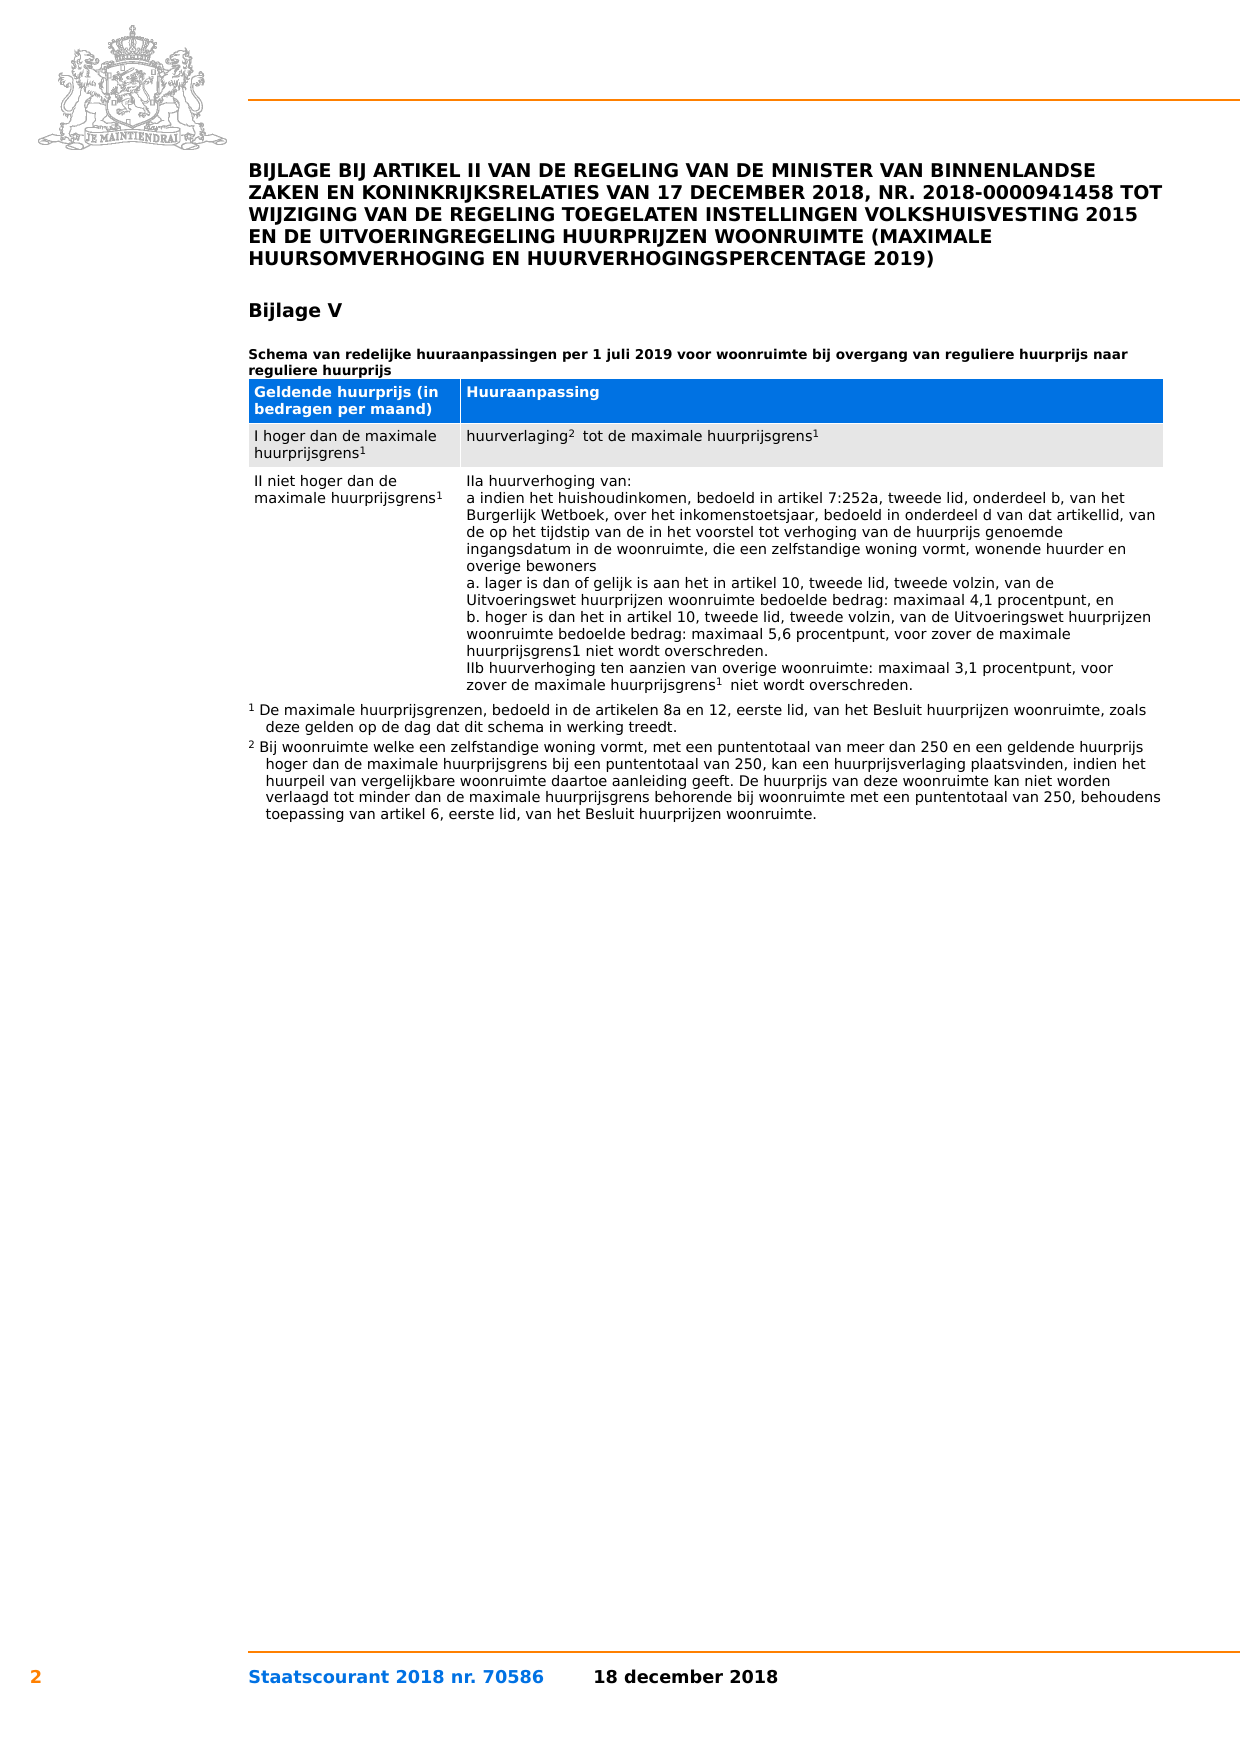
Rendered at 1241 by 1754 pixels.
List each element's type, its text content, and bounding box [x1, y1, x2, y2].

table_cell Huuraanpassing [461, 379, 1163, 423]
table_cell IIa huurverhoging van: a indien het huishoudinkomen, bedoeld in artikel 7:252a, tweede lid, onderdeel b, van het Burgerlijk Wetboek, over het inkomenstoetsjaar, bedoeld in onderdeel d van dat artikellid, van de op het tijdstip van de in het voorstel tot verhoging van de huurprijs genoemde ingangsdatum in de woonruimte, die een zelfstandige woning vormt, wonende huurder en overige bewoners a. lager is dan of gelijk is aan het in artikel 10, tweede lid, tweede volzin, van de Uitvoeringswet huurprijzen woonruimte bedoelde bedrag: maximaal 4,1 procentpunt, en b. hoger is dan het in artikel 10, tweede lid, tweede volzin, van de Uitvoeringswet huurprijzen woonruimte bedoelde bedrag: maximaal 5,6 procentpunt, voor zover de maximale huurprijsgrens1 niet wordt overschreden. IIb huurverhoging ten aanzien van overige woonruimte: maximaal 3,1 procentpunt, voor zover de maximale huurprijsgrens1 niet wordt overschreden. [461, 468, 1163, 698]
table_cell Geldende huurprijs (in bedragen per maand) [249, 379, 460, 423]
table_cell huurverlaging2 tot de maximale huurprijsgrens1 [461, 424, 1163, 467]
table_header Schema van redelijke huuraanpassingen per 1 juli 2019 voor woonruimte bij overgang van reguliere huurprijs naar reguliere huurprijs [248, 347, 1163, 378]
table_cell II niet hoger dan de maximale huurprijsgrens1 [249, 468, 460, 698]
subtitle Bijlage V [248, 300, 1163, 322]
table_cell 1 De maximale huurprijsgrenzen, bedoeld in de artikelen 8a en 12, eerste lid, van het Besluit huurprijzen woonruimte, zoals deze gelden op de dag dat dit schema in werking treedt. 2 Bij woonruimte welke een zelfstandige woning vormt, met een puntentotaal van meer dan 250 en een geldende huurprijs hoger dan de maximale huurprijsgrens bij een puntentotaal van 250, kan een huurprijsverlaging plaatsvinden, indien het huurpeil van vergelijkbare woonruimte daartoe aanleiding geeft. De huurprijs van deze woonruimte kan niet worden verlaagd tot minder dan de maximale huurprijsgrens behorende bij woonruimte met een puntentotaal van 250, behoudens toepassing van artikel 6, eerste lid, van het Besluit huurprijzen woonruimte. [248, 699, 1163, 823]
picture [38, 25, 227, 150]
subtitle BIJLAGE BIJ ARTIKEL II VAN DE REGELING VAN DE MINISTER VAN BINNENLANDSE ZAKEN EN KONINKRIJKSRELATIES VAN 17 DECEMBER 2018, NR. 2018-0000941458 TOT WIJZIGING VAN DE REGELING TOEGELATEN INSTELLINGEN VOLKSHUISVESTING 2015 EN DE UITVOERINGREGELING HUURPRIJZEN WOONRUIMTE (MAXIMALE HUURSOMVERHOGING EN HUURVERHOGINGSPERCENTAGE 2019) [248, 160, 1163, 270]
table_cell I hoger dan de maximale huurprijsgrens1 [249, 424, 460, 467]
